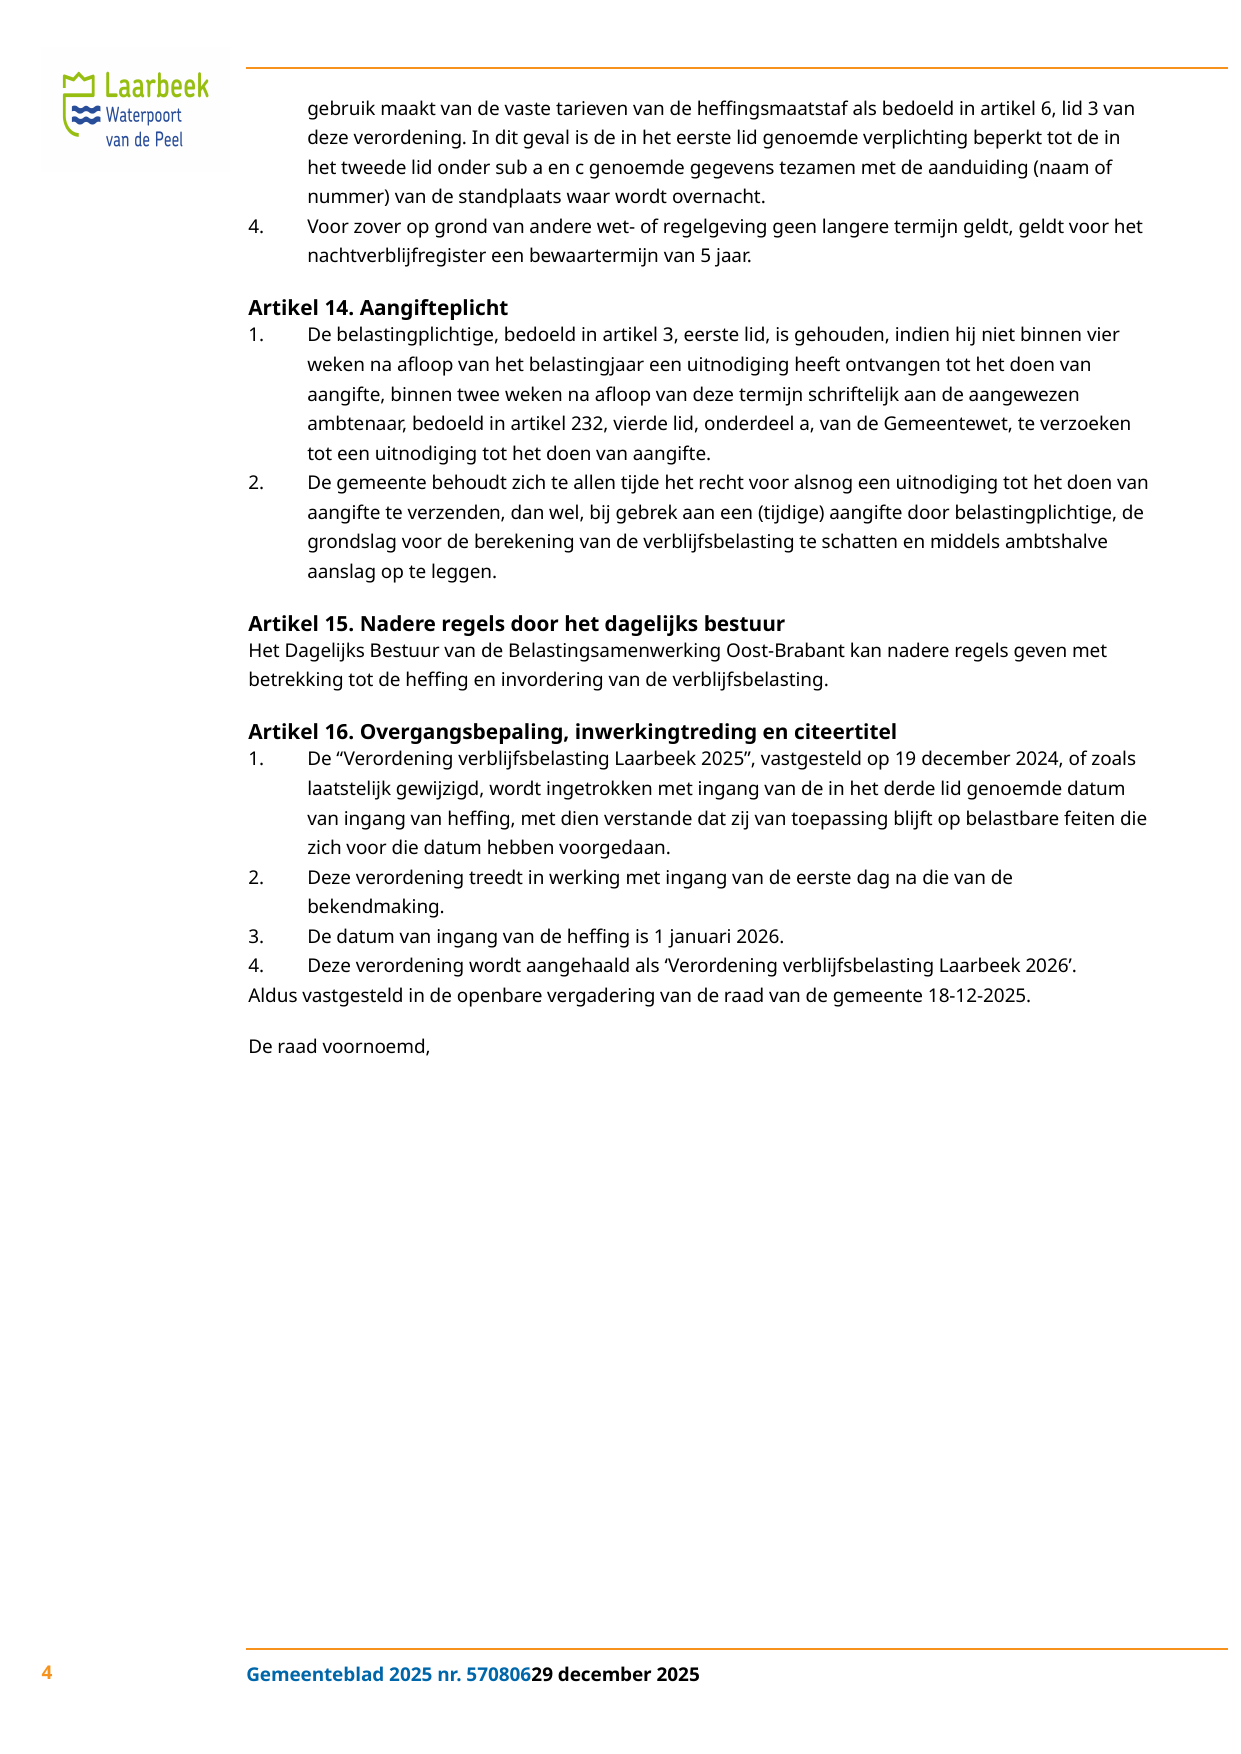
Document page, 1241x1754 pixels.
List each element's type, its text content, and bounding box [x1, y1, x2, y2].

list De “Verordening verblijfsbelasting Laarbeek 2025”, vastgesteld op 19 december 2024, of zoals laatstelijk gewijzigd, wordt ingetrokken met ingang van de in het derde lid genoemde datum van ingang van heffing, met dien verstande dat zij van toepassing blijft op belastbare feiten die zich voor die datum hebben voorgedaan. [248, 746, 1152, 860]
list gebruik maakt van de vaste tarieven van de heffingsmaatstaf als bedoeld in artikel 6, lid 3 van deze verordening. In dit geval is de in het eerste lid genoemde verplichting beperkt tot de in het tweede lid onder sub a en c genoemde gegevens tezamen met de aanduiding (naam of nummer) van de standplaats waar wordt overnacht. [248, 95, 1152, 209]
list Deze verordening treedt in werking met ingang van de eerste dag na die van de bekendmaking. [248, 864, 1152, 919]
picture [41, 47, 231, 172]
list De belastingplichtige, bedoeld in artikel 3, eerste lid, is gehouden, indien hij niet binnen vier weken na afloop van het belastingjaar een uitnodiging heeft ontvangen tot het doen van aangifte, binnen twee weken na afloop van deze termijn schriftelijk aan de aangewezen ambtenaar, bedoeld in artikel 232, vierde lid, onderdeel a, van de Gemeentewet, te verzoeken tot een uitnodiging tot het doen van aangifte. [248, 322, 1152, 466]
list De datum van ingang van de heffing is 1 januari 2026. [248, 923, 1152, 949]
list Voor zover op grond van andere wet- of regelgeving geen langere termijn geldt, geldt voor het nachtverblijfregister een bewaartermijn van 5 jaar. [248, 213, 1152, 268]
list De gemeente behoudt zich te allen tijde het recht voor alsnog een uitnodiging tot het doen van aangifte te verzenden, dan wel, bij gebrek aan een (tijdige) aangifte door belastingplichtige, de grondslag voor de berekening van de verblijfsbelasting te schatten en middels ambtshalve aanslag op te leggen. [248, 469, 1152, 584]
text Aldus vastgesteld in de openbare vergadering van de raad van de gemeente 18-12-2025. [248, 982, 1152, 1008]
text Artikel 16. Overgangsbepaling, inwerkingtreding en citeertitel [248, 717, 1152, 746]
text De raad voornoemd, [248, 1034, 1152, 1059]
list Deze verordening wordt aangehaald als ‘Verordening verblijfsbelasting Laarbeek 2026’. [248, 953, 1152, 978]
text Artikel 15. Nadere regels door het dagelijks bestuur [248, 609, 1152, 637]
text Het Dagelijks Bestuur van de Belastingsamenwerking Oost-Brabant kan nadere regels geven met betrekking tot de heffing en invordering van de verblijfsbelasting. [248, 637, 1152, 692]
text Artikel 14. Aangifteplicht [248, 293, 1152, 322]
